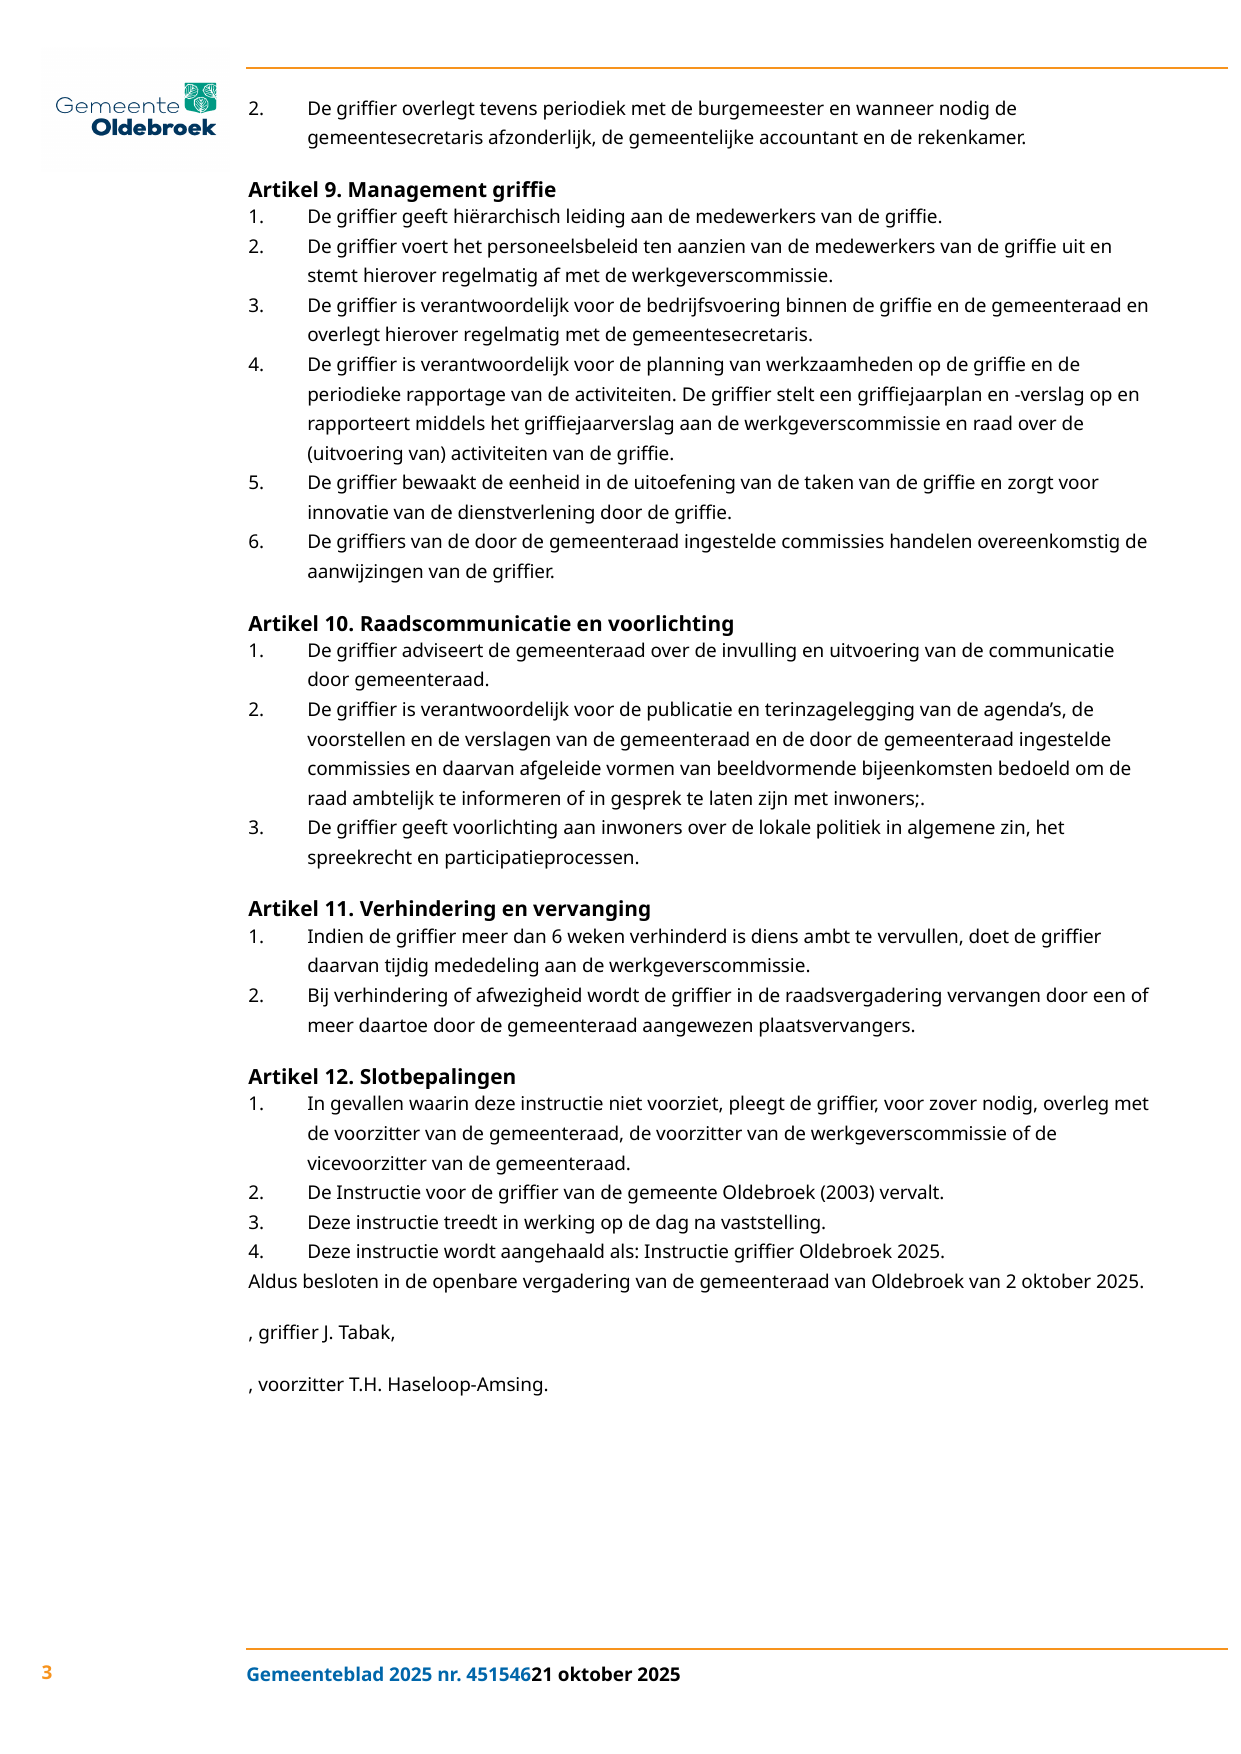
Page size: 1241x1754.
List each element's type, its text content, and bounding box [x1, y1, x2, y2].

list De griffier voert het personeelsbeleid ten aanzien van de medewerkers van de griffie uit en stemt hierover regelmatig af met de werkgeverscommissie. [248, 233, 1152, 288]
list De griffier overlegt tevens periodiek met de burgemeester en wanneer nodig de gemeentesecretaris afzonderlijk, de gemeentelijke accountant en de rekenkamer. [248, 95, 1152, 150]
list Bij verhindering of afwezigheid wordt de griffier in de raadsvergadering vervangen door een of meer daartoe door de gemeenteraad aangewezen plaatsvervangers. [248, 982, 1152, 1037]
list Deze instructie wordt aangehaald als: Instructie griffier Oldebroek 2025. [248, 1238, 1152, 1264]
list De Instructie voor de griffier van de gemeente Oldebroek (2003) vervalt. [248, 1179, 1152, 1205]
text Artikel 10. Raadscommunicatie en voorlichting [248, 609, 1152, 637]
list De griffier geeft hiërarchisch leiding aan de medewerkers van de griffie. [248, 203, 1152, 229]
list In gevallen waarin deze instructie niet voorziet, pleegt de griffier, voor zover nodig, overleg met de voorzitter van de gemeenteraad, de voorzitter van de werkgeverscommissie of de vicevoorzitter van de gemeenteraad. [248, 1091, 1152, 1176]
list De griffier is verantwoordelijk voor de bedrijfsvoering binnen de griffie en de gemeenteraad en overlegt hierover regelmatig met de gemeentesecretaris. [248, 292, 1152, 347]
text Artikel 11. Verhindering en vervanging [248, 894, 1152, 923]
list De griffier adviseert de gemeenteraad over de invulling en uitvoering van de communicatie door gemeenteraad. [248, 637, 1152, 692]
text Aldus besloten in de openbare vergadering van de gemeenteraad van Oldebroek van 2 oktober 2025. [248, 1268, 1152, 1294]
text , voorzitter T.H. Haseloop-Amsing. [248, 1371, 1152, 1397]
list De griffier geeft voorlichting aan inwoners over de lokale politiek in algemene zin, het spreekrecht en participatieprocessen. [248, 814, 1152, 870]
list Indien de griffier meer dan 6 weken verhinderd is diens ambt te vervullen, doet de griffier daarvan tijdig mededeling aan de werkgeverscommissie. [248, 923, 1152, 978]
text Artikel 12. Slotbepalingen [248, 1062, 1152, 1091]
list De griffiers van de door de gemeenteraad ingestelde commissies handelen overeenkomstig de aanwijzingen van de griffier. [248, 529, 1152, 584]
text Artikel 9. Management griffie [248, 175, 1152, 203]
list Deze instructie treedt in werking op de dag na vaststelling. [248, 1209, 1152, 1235]
text , griffier J. Tabak, [248, 1319, 1152, 1345]
list De griffier is verantwoordelijk voor de publicatie en terinzagelegging van de agenda’s, de voorstellen en de verslagen van de gemeenteraad en de door de gemeenteraad ingestelde commissies en daarvan afgeleide vormen van beeldvormende bijeenkomsten bedoeld om de raad ambtelijk te informeren of in gesprek te laten zijn met inwoners;. [248, 696, 1152, 811]
picture [41, 47, 231, 172]
list De griffier is verantwoordelijk voor de planning van werkzaamheden op de griffie en de periodieke rapportage van de activiteiten. De griffier stelt een griffiejaarplan en -verslag op en rapporteert middels het griffiejaarverslag aan de werkgeverscommissie en raad over de (uitvoering van) activiteiten van de griffie. [248, 351, 1152, 466]
list De griffier bewaakt de eenheid in de uitoefening van de taken van de griffie en zorgt voor innovatie van de dienstverlening door de griffie. [248, 469, 1152, 525]
